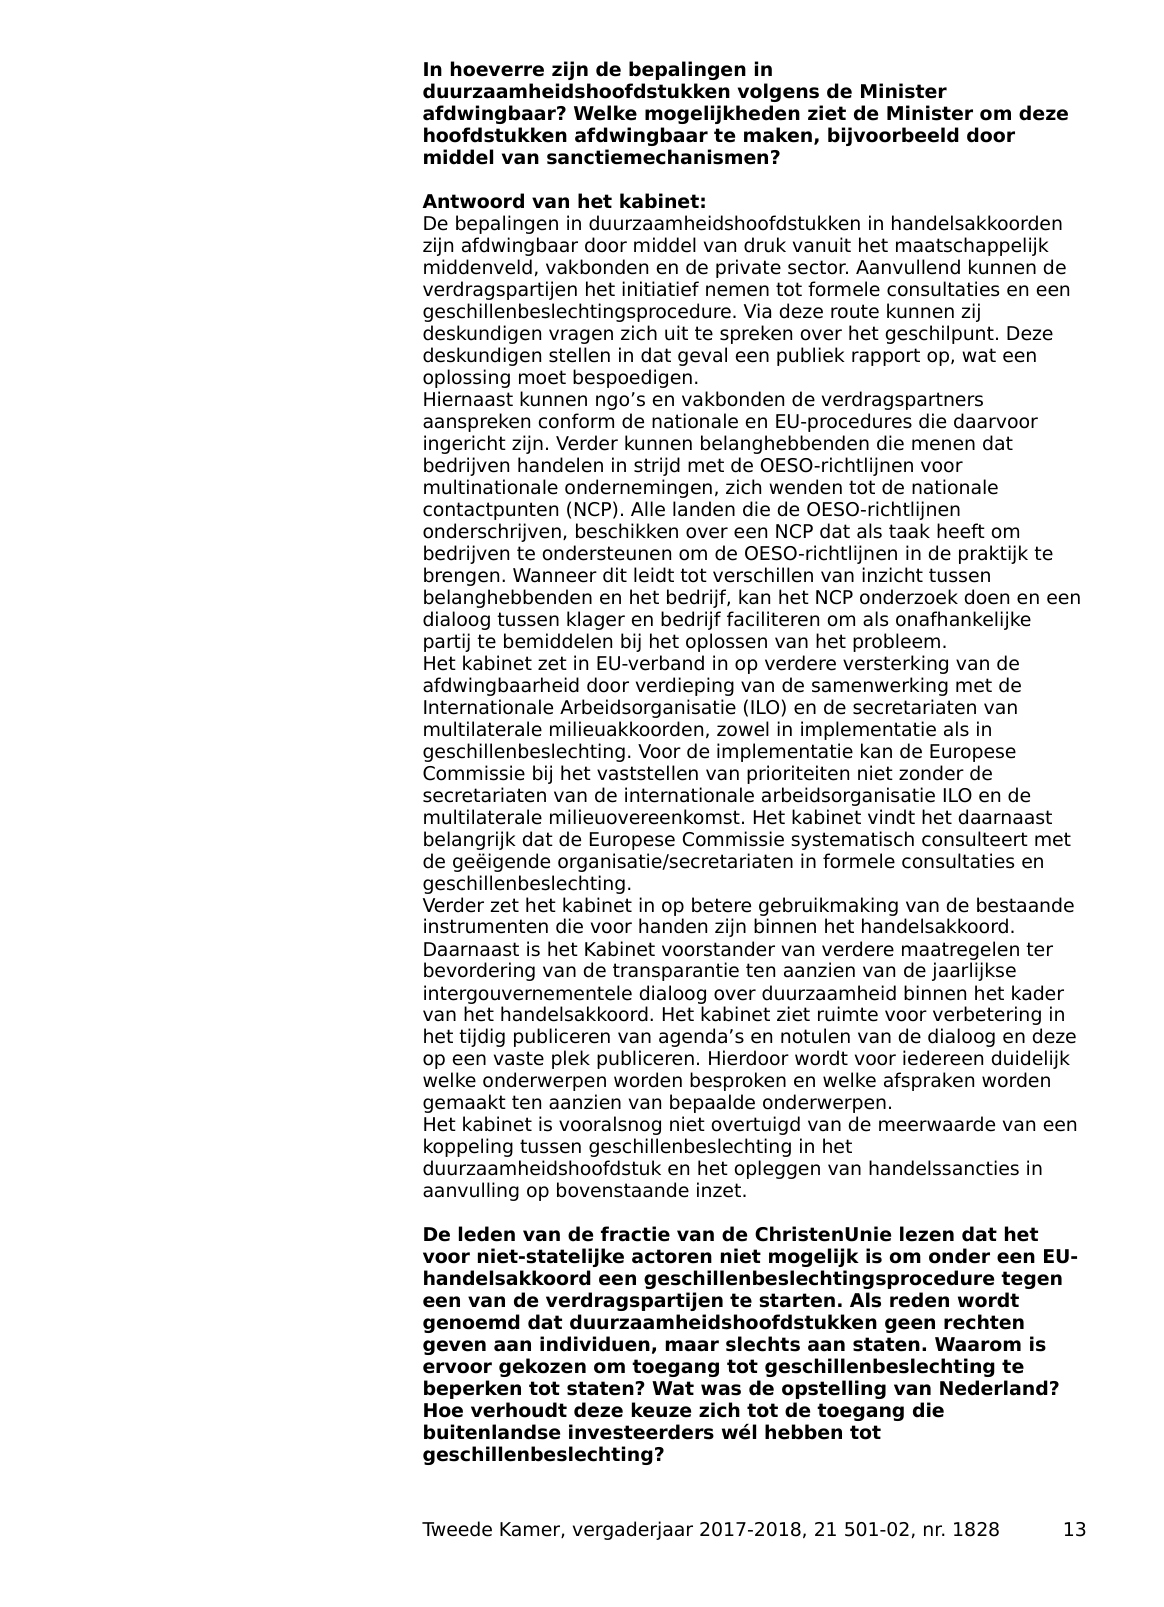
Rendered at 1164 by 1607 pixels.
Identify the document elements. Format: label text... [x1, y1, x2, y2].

text Verder zet het kabinet in op betere gebruikmaking van de bestaande instrumenten die voor handen zijn binnen het handelsakkoord. Daarnaast is het Kabinet voorstander van verdere maatregelen ter bevordering van de transparantie ten aanzien van de jaarlijkse intergouvernementele dialoog over duurzaamheid binnen het kader van het handelsakkoord. Het kabinet ziet ruimte voor verbetering in het tijdig publiceren van agenda’s en notulen van de dialoog en deze op een vaste plek publiceren. Hierdoor wordt voor iedereen duidelijk welke onderwerpen worden besproken en welke afspraken worden gemaakt ten aanzien van bepaalde onderwerpen. [422, 894, 1087, 1114]
text De leden van de fractie van de ChristenUnie lezen dat het voor niet-statelijke actoren niet mogelijk is om onder een EU-handelsakkoord een geschillenbeslechtingsprocedure tegen een van de verdragspartijen te starten. Als reden wordt genoemd dat duurzaamheidshoofdstukken geen rechten geven aan individuen, maar slechts aan staten. Waarom is ervoor gekozen om toegang tot geschillenbeslechting te beperken tot staten? Wat was de opstelling van Nederland? Hoe verhoudt deze keuze zich tot de toegang die buitenlandse investeerders wél hebben tot geschillenbeslechting? [422, 1224, 1087, 1466]
text Hiernaast kunnen ngo’s en vakbonden de verdragspartners aanspreken conform de nationale en EU-procedures die daarvoor ingericht zijn. Verder kunnen belanghebbenden die menen dat bedrijven handelen in strijd met de OESO-richtlijnen voor multinationale ondernemingen, zich wenden tot de nationale contactpunten (NCP). Alle landen die de OESO-richtlijnen onderschrijven, beschikken over een NCP dat als taak heeft om bedrijven te ondersteunen om de OESO-richtlijnen in de praktijk te brengen. Wanneer dit leidt tot verschillen van inzicht tussen belanghebbenden en het bedrijf, kan het NCP onderzoek doen en een dialoog tussen klager en bedrijf faciliteren om als onafhankelijke partij te bemiddelen bij het oplossen van het probleem. [422, 389, 1087, 653]
text Antwoord van het kabinet: [422, 191, 1087, 213]
text Het kabinet is vooralsnog niet overtuigd van de meerwaarde van een koppeling tussen geschillenbeslechting in het duurzaamheidshoofdstuk en het opleggen van handelssancties in aanvulling op bovenstaande inzet. [422, 1114, 1087, 1202]
text De bepalingen in duurzaamheidshoofdstukken in handelsakkoorden zijn afdwingbaar door middel van druk vanuit het maatschappelijk middenveld, vakbonden en de private sector. Aanvullend kunnen de verdragspartijen het initiatief nemen tot formele consultaties en een geschillenbeslechtingsprocedure. Via deze route kunnen zij deskundigen vragen zich uit te spreken over het geschilpunt. Deze deskundigen stellen in dat geval een publiek rapport op, wat een oplossing moet bespoedigen. [422, 213, 1087, 389]
text In hoeverre zijn de bepalingen in duurzaamheidshoofdstukken volgens de Minister afdwingbaar? Welke mogelijkheden ziet de Minister om deze hoofdstukken afdwingbaar te maken, bijvoorbeeld door middel van sanctiemechanismen? [422, 59, 1087, 169]
text Het kabinet zet in EU-verband in op verdere versterking van de afdwingbaarheid door verdieping van de samenwerking met de Internationale Arbeidsorganisatie (ILO) en de secretariaten van multilaterale milieuakkoorden, zowel in implementatie als in geschillenbeslechting. Voor de implementatie kan de Europese Commissie bij het vaststellen van prioriteiten niet zonder de secretariaten van de internationale arbeidsorganisatie ILO en de multilaterale milieuovereenkomst. Het kabinet vindt het daarnaast belangrijk dat de Europese Commissie systematisch consulteert met de geëigende organisatie/secretariaten in formele consultaties en geschillenbeslechting. [422, 653, 1087, 894]
